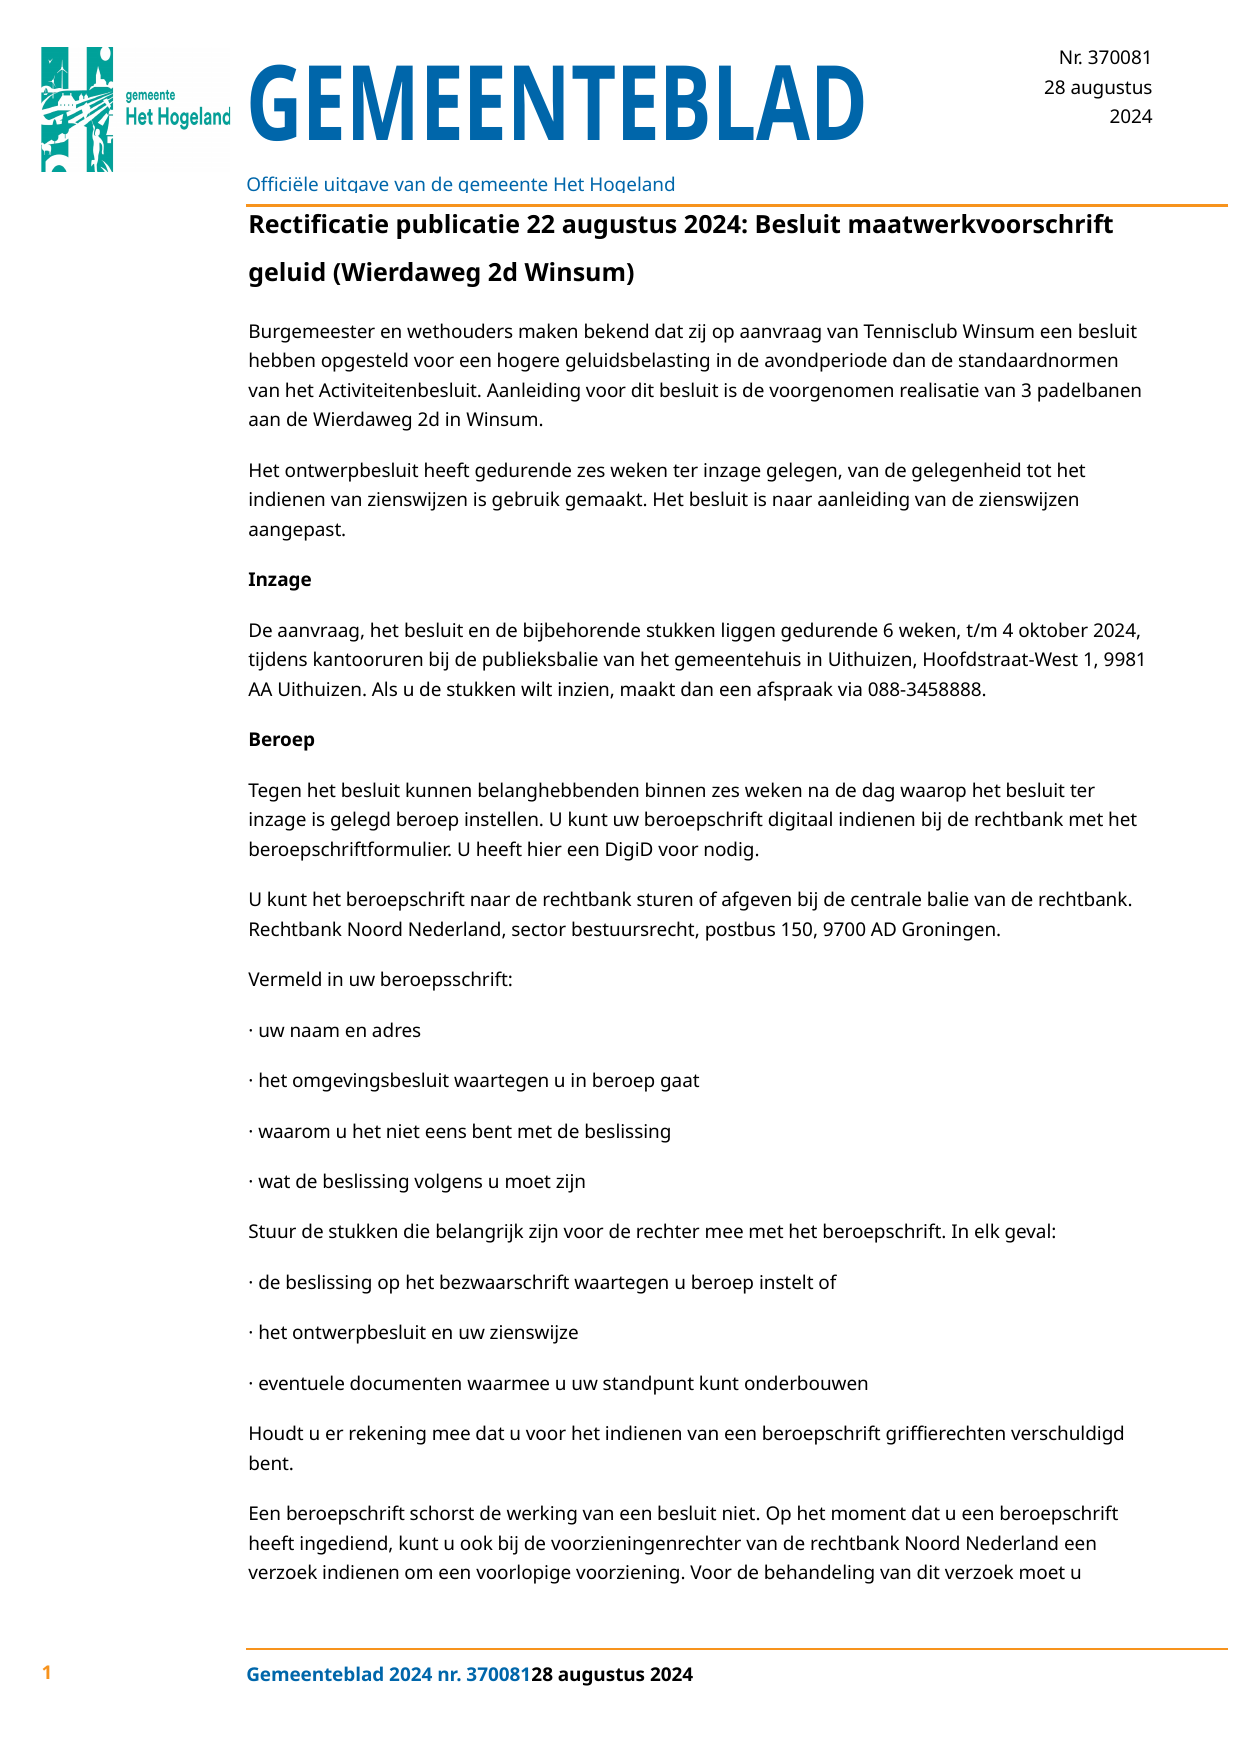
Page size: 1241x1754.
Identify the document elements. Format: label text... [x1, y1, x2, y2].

text Rectificatie publicatie 22 augustus 2024: Besluit maatwerkvoorschrift geluid (Wierdaweg 2d Winsum) [248, 207, 1152, 288]
text · de beslissing op het bezwaarschrift waartegen u beroep instelt of [248, 1269, 1152, 1295]
text De aanvraag, het besluit en de bijbehorende stukken liggen gedurende 6 weken, t/m 4 oktober 2024, tijdens kantooruren bij de publieksbalie van het gemeentehuis in Uithuizen, Hoofdstraat-West 1, 9981 AA Uithuizen. Als u de stukken wilt inzien, maakt dan een afspraak via 088-3458888. [248, 617, 1152, 702]
text Het ontwerpbesluit heeft gedurende zes weken ter inzage gelegen, van de gelegenheid tot het indienen van zienswijzen is gebruik gemaakt. Het besluit is naar aanleiding van de zienswijzen aangepast. [248, 457, 1152, 542]
text · het ontwerpbesluit en uw zienswijze [248, 1319, 1152, 1345]
text Stuur de stukken die belangrijk zijn voor de rechter mee met het beroepschrift. In elk geval: [248, 1219, 1152, 1244]
text Beroep [248, 727, 1152, 752]
text U kunt het beroepschrift naar de rechtbank sturen of afgeven bij de centrale balie van de rechtbank. Rechtbank Noord Nederland, sector bestuursrecht, postbus 150, 9700 AD Groningen. [248, 887, 1152, 942]
text Een beroepschrift schorst de werking van een besluit niet. Op het moment dat u een beroepschrift heeft ingediend, kunt u ook bij de voorzieningenrechter van de rechtbank Noord Nederland een verzoek indienen om een voorlopige voorziening. Voor de behandeling van dit verzoek moet u [248, 1500, 1152, 1585]
picture [41, 47, 231, 172]
text Vermeld in uw beroepsschrift: [248, 967, 1152, 992]
text · het omgevingsbesluit waartegen u in beroep gaat [248, 1067, 1152, 1093]
text Houdt u er rekening mee dat u voor het indienen van een beroepschrift griffierechten verschuldigd bent. [248, 1420, 1152, 1476]
text Burgemeester en wethouders maken bekend dat zij op aanvraag van Tennisclub Winsum een besluit hebben opgesteld voor een hogere geluidsbelasting in de avondperiode dan de standaardnormen van het Activiteitenbesluit. Aanleiding voor dit besluit is de voorgenomen realisatie van 3 padelbanen aan de Wierdaweg 2d in Winsum. [248, 318, 1152, 432]
text · waarom u het niet eens bent met de beslissing [248, 1118, 1152, 1144]
text · wat de beslissing volgens u moet zijn [248, 1168, 1152, 1194]
text · eventuele documenten waarmee u uw standpunt kunt onderbouwen [248, 1370, 1152, 1396]
text Inzage [248, 567, 1152, 592]
text · uw naam en adres [248, 1017, 1152, 1043]
text Tegen het besluit kunnen belanghebbenden binnen zes weken na de dag waarop het besluit ter inzage is gelegd beroep instellen. U kunt uw beroepschrift digitaal indienen bij de rechtbank met het beroepschriftformulier. U heeft hier een DigiD voor nodig. [248, 777, 1152, 862]
